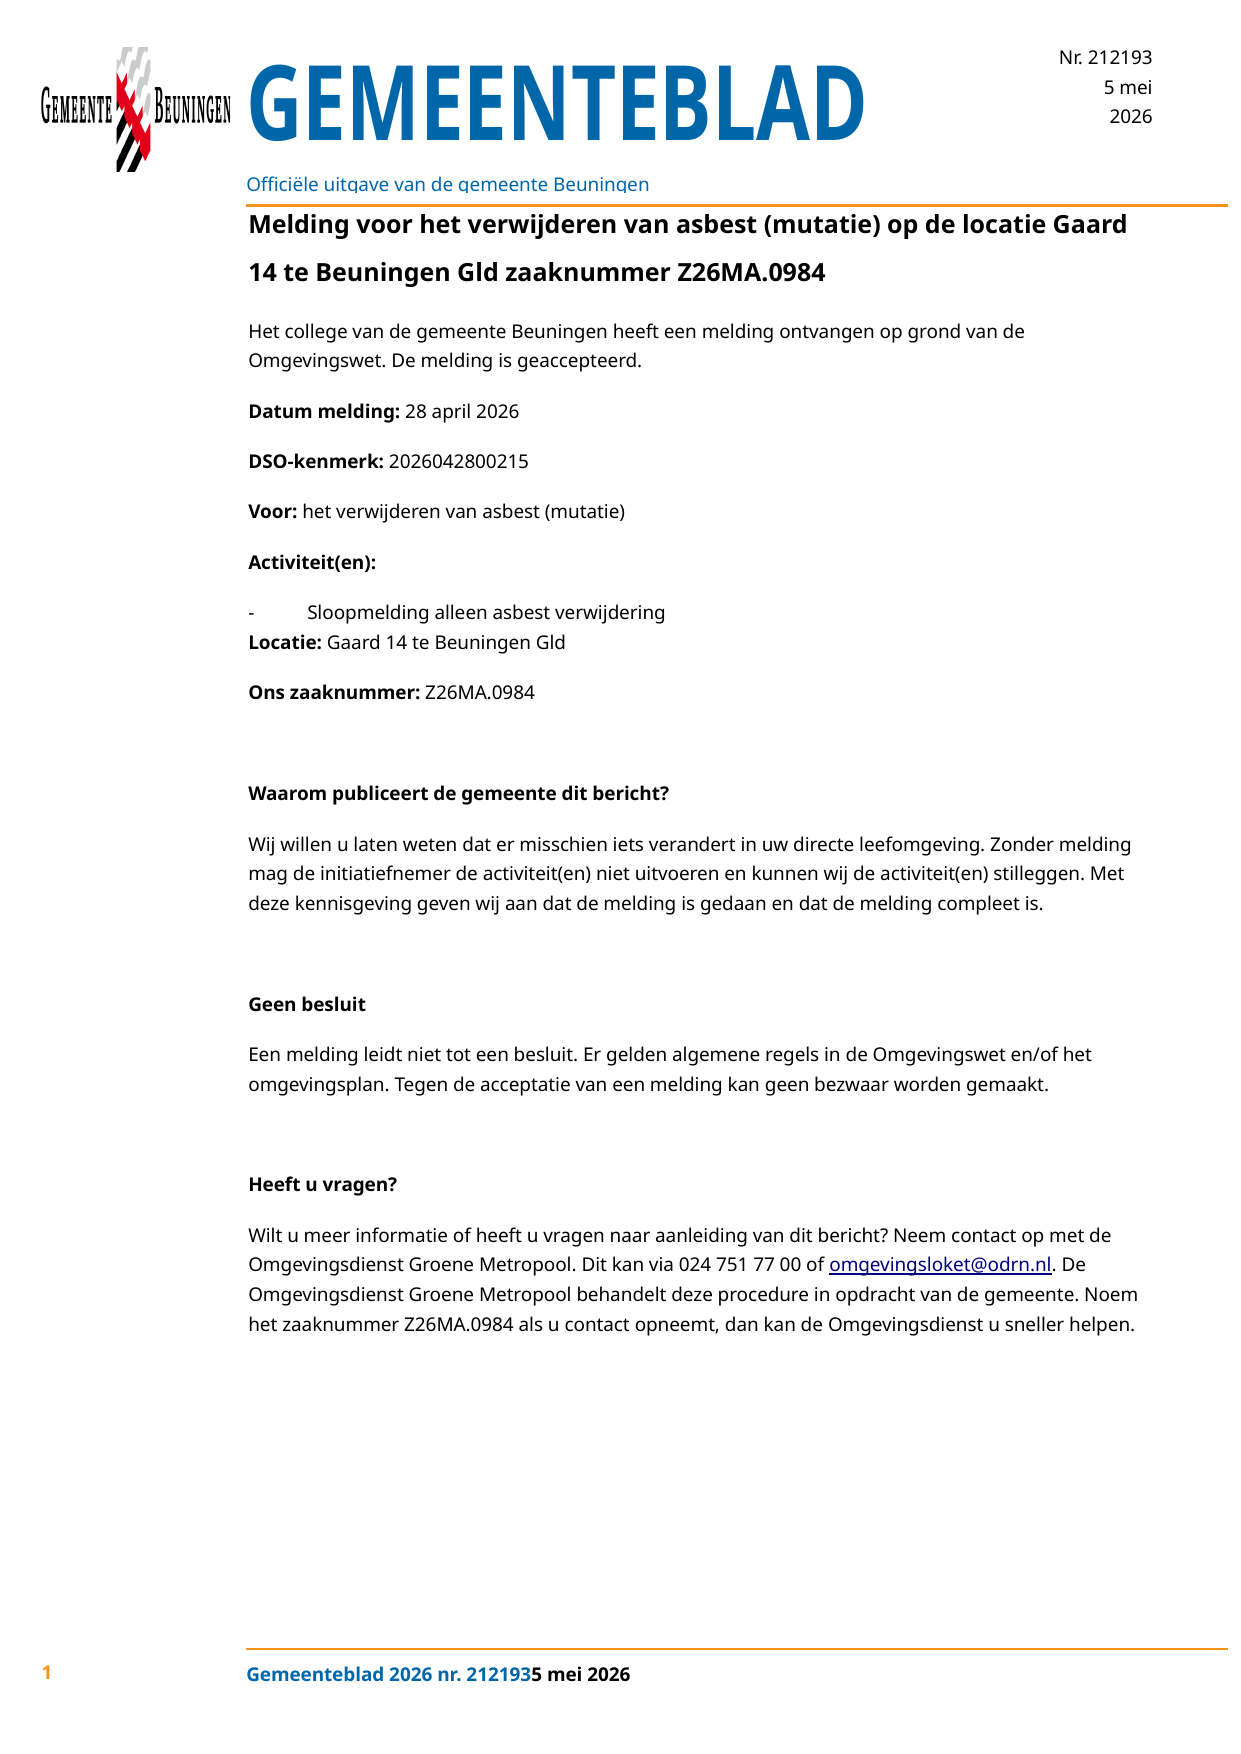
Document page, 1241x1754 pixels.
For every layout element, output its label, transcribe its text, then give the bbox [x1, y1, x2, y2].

text Voor: het verwijderen van asbest (mutatie) [248, 499, 1152, 524]
text Melding voor het verwijderen van asbest (mutatie) op de locatie Gaard 14 te Beuningen Gld zaaknummer Z26MA.0984 [248, 207, 1152, 288]
text Het college van de gemeente Beuningen heeft een melding ontvangen op grond van de Omgevingswet. De melding is geaccepteerd. [248, 318, 1152, 373]
text Wilt u meer informatie of heeft u vragen naar aanleiding van dit bericht? Neem contact op met de Omgevingsdienst Groene Metropool. Dit kan via 024 751 77 00 of omgevingsloket@odrn.nl. De Omgevingsdienst Groene Metropool behandelt deze procedure in opdracht van de gemeente. Noem het zaaknummer Z26MA.0984 als u contact opneemt, dan kan de Omgevingsdienst u sneller helpen. [248, 1222, 1152, 1337]
text Waarom publiceert de gemeente dit bericht? [248, 780, 1152, 806]
picture [41, 47, 231, 172]
text Datum melding: 28 april 2026 [248, 398, 1152, 424]
text Geen besluit [248, 991, 1152, 1017]
text DSO-kenmerk: 2026042800215 [248, 448, 1152, 474]
text Locatie: Gaard 14 te Beuningen Gld [248, 629, 1152, 655]
text Heeft u vragen? [248, 1172, 1152, 1197]
text Activiteit(en): [248, 549, 1152, 575]
list Sloopmelding alleen asbest verwijdering [248, 599, 1152, 625]
text Een melding leidt niet tot een besluit. Er gelden algemene regels in de Omgevingswet en/of het omgevingsplan. Tegen de acceptatie van een melding kan geen bezwaar worden gemaakt. [248, 1041, 1152, 1097]
text Ons zaaknummer: Z26MA.0984 [248, 679, 1152, 705]
text Wij willen u laten weten dat er misschien iets verandert in uw directe leefomgeving. Zonder melding mag de initiatiefnemer de activiteit(en) niet uitvoeren en kunnen wij de activiteit(en) stilleggen. Met deze kennisgeving geven wij aan dat de melding is gedaan en dat de melding compleet is. [248, 831, 1152, 916]
